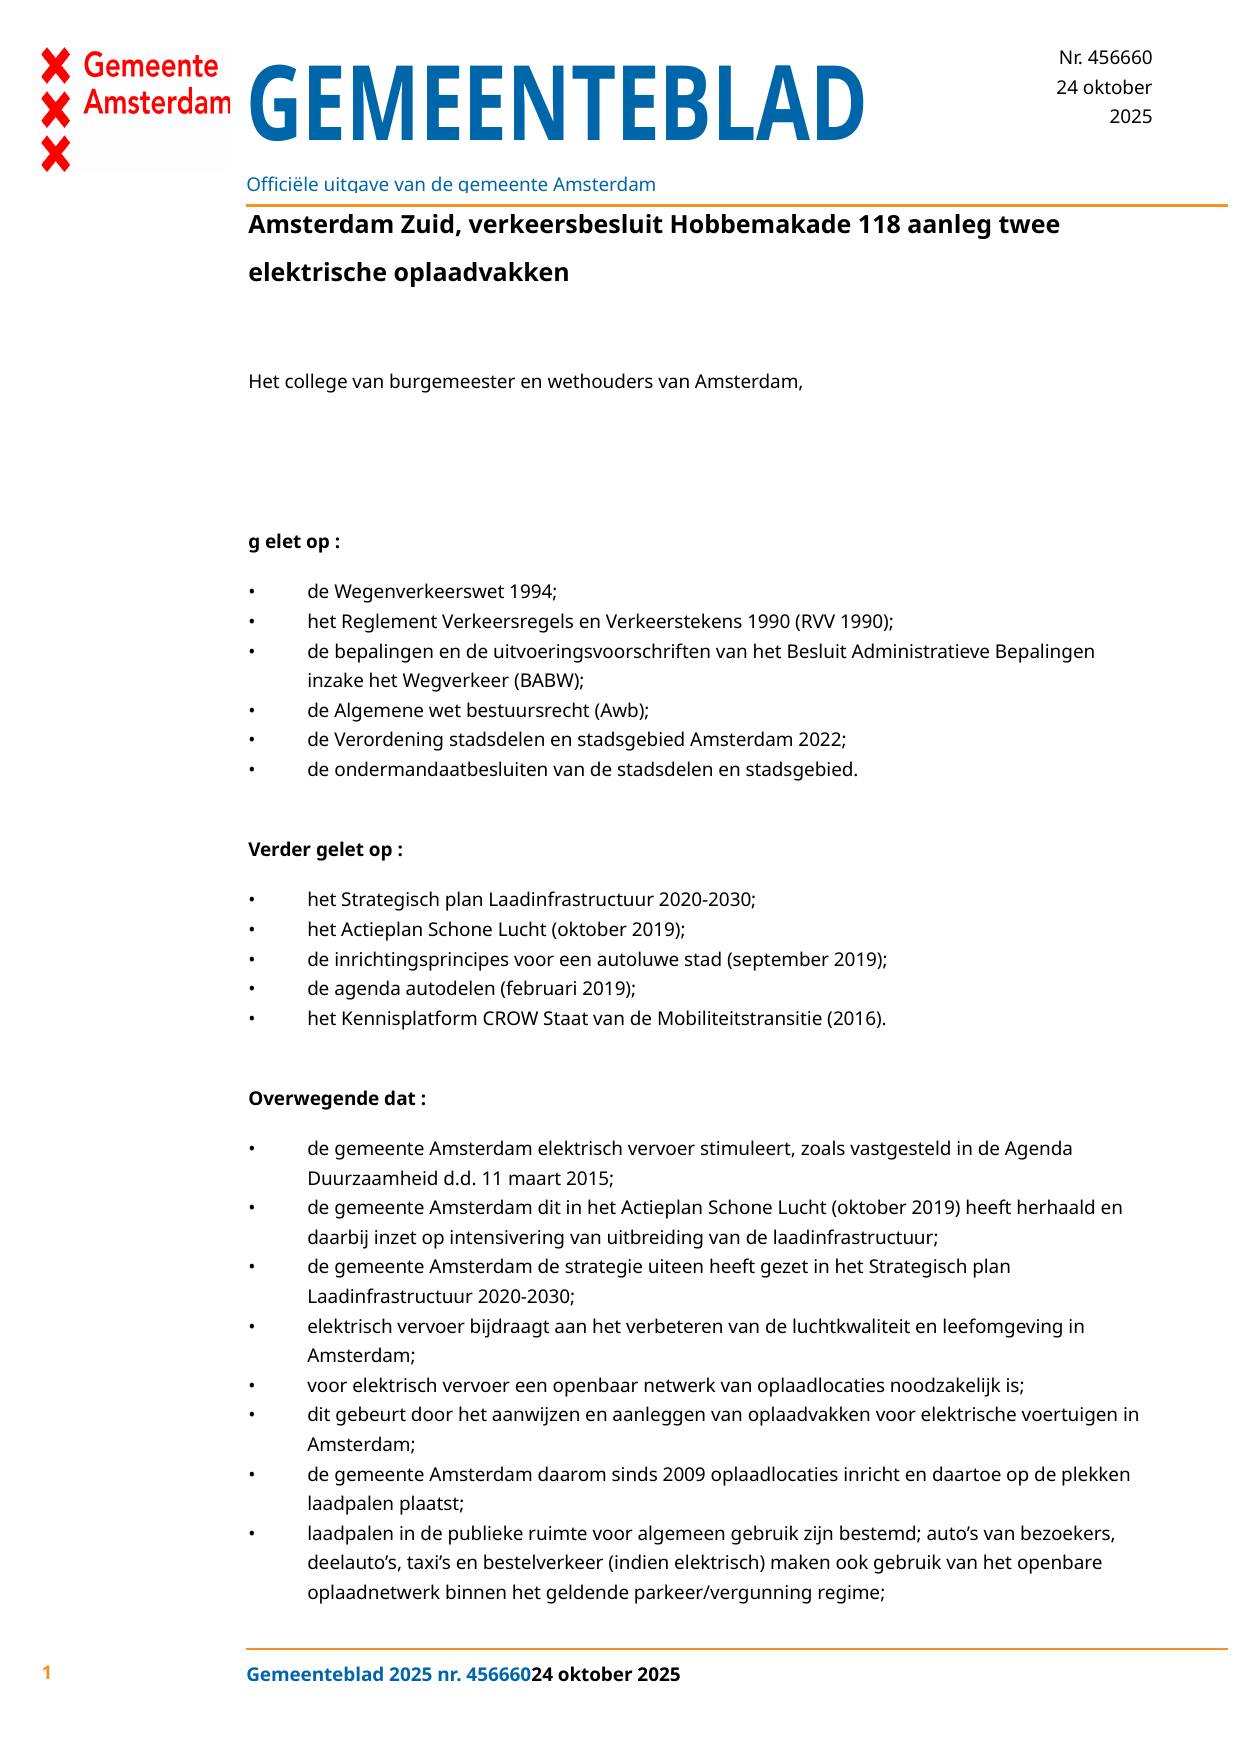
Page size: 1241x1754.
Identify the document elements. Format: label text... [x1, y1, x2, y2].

list de gemeente Amsterdam elektrisch vervoer stimuleert, zoals vastgesteld in de Agenda Duurzaamheid d.d. 11 maart 2015; [248, 1135, 1152, 1191]
list het Strategisch plan Laadinfrastructuur 2020-2030; [248, 887, 1152, 912]
text g elet op : [248, 528, 1152, 554]
list het Kennisplatform CROW Staat van de Mobiliteitstransitie (2016). [248, 1005, 1152, 1031]
list de agenda autodelen (februari 2019); [248, 975, 1152, 1001]
list de inrichtingsprincipes voor een autoluwe stad (september 2019); [248, 946, 1152, 971]
list de gemeente Amsterdam daarom sinds 2009 oplaadlocaties inricht en daartoe op de plekken laadpalen plaatst; [248, 1461, 1152, 1516]
list voor elektrisch vervoer een openbaar netwerk van oplaadlocaties noodzakelijk is; [248, 1372, 1152, 1398]
list de gemeente Amsterdam de strategie uiteen heeft gezet in het Strategisch plan Laadinfrastructuur 2020-2030; [248, 1254, 1152, 1309]
text Amsterdam Zuid, verkeersbesluit Hobbemakade 118 aanleg twee elektrische oplaadvakken [248, 207, 1152, 288]
list de gemeente Amsterdam dit in het Actieplan Schone Lucht (oktober 2019) heeft herhaald en daarbij inzet op intensivering van uitbreiding van de laadinfrastructuur; [248, 1194, 1152, 1250]
list de ondermandaatbesluiten van de stadsdelen en stadsgebied. [248, 756, 1152, 782]
list elektrisch vervoer bijdraagt aan het verbeteren van de luchtkwaliteit en leefomgeving in Amsterdam; [248, 1313, 1152, 1368]
picture [41, 47, 231, 172]
list laadpalen in de publieke ruimte voor algemeen gebruik zijn bestemd; auto’s van bezoekers, deelauto’s, taxi’s en bestelverkeer (indien elektrisch) maken ook gebruik van het openbare oplaadnetwerk binnen het geldende parkeer/vergunning regime; [248, 1520, 1152, 1605]
list het Reglement Verkeersregels en Verkeerstekens 1990 (RVV 1990); [248, 608, 1152, 634]
list de Algemene wet bestuursrecht (Awb); [248, 697, 1152, 723]
list de bepalingen en de uitvoeringsvoorschriften van het Besluit Administratieve Bepalingen inzake het Wegverkeer (BABW); [248, 638, 1152, 693]
list de Verordening stadsdelen en stadsgebied Amsterdam 2022; [248, 727, 1152, 752]
list dit gebeurt door het aanwijzen en aanleggen van oplaadvakken voor elektrische voertuigen in Amsterdam; [248, 1402, 1152, 1457]
list de Wegenverkeerswet 1994; [248, 579, 1152, 604]
list het Actieplan Schone Lucht (oktober 2019); [248, 916, 1152, 942]
text Overwegende dat : [248, 1085, 1152, 1111]
text Verder gelet op : [248, 836, 1152, 862]
text Het college van burgemeester en wethouders van Amsterdam, [248, 368, 1152, 394]
